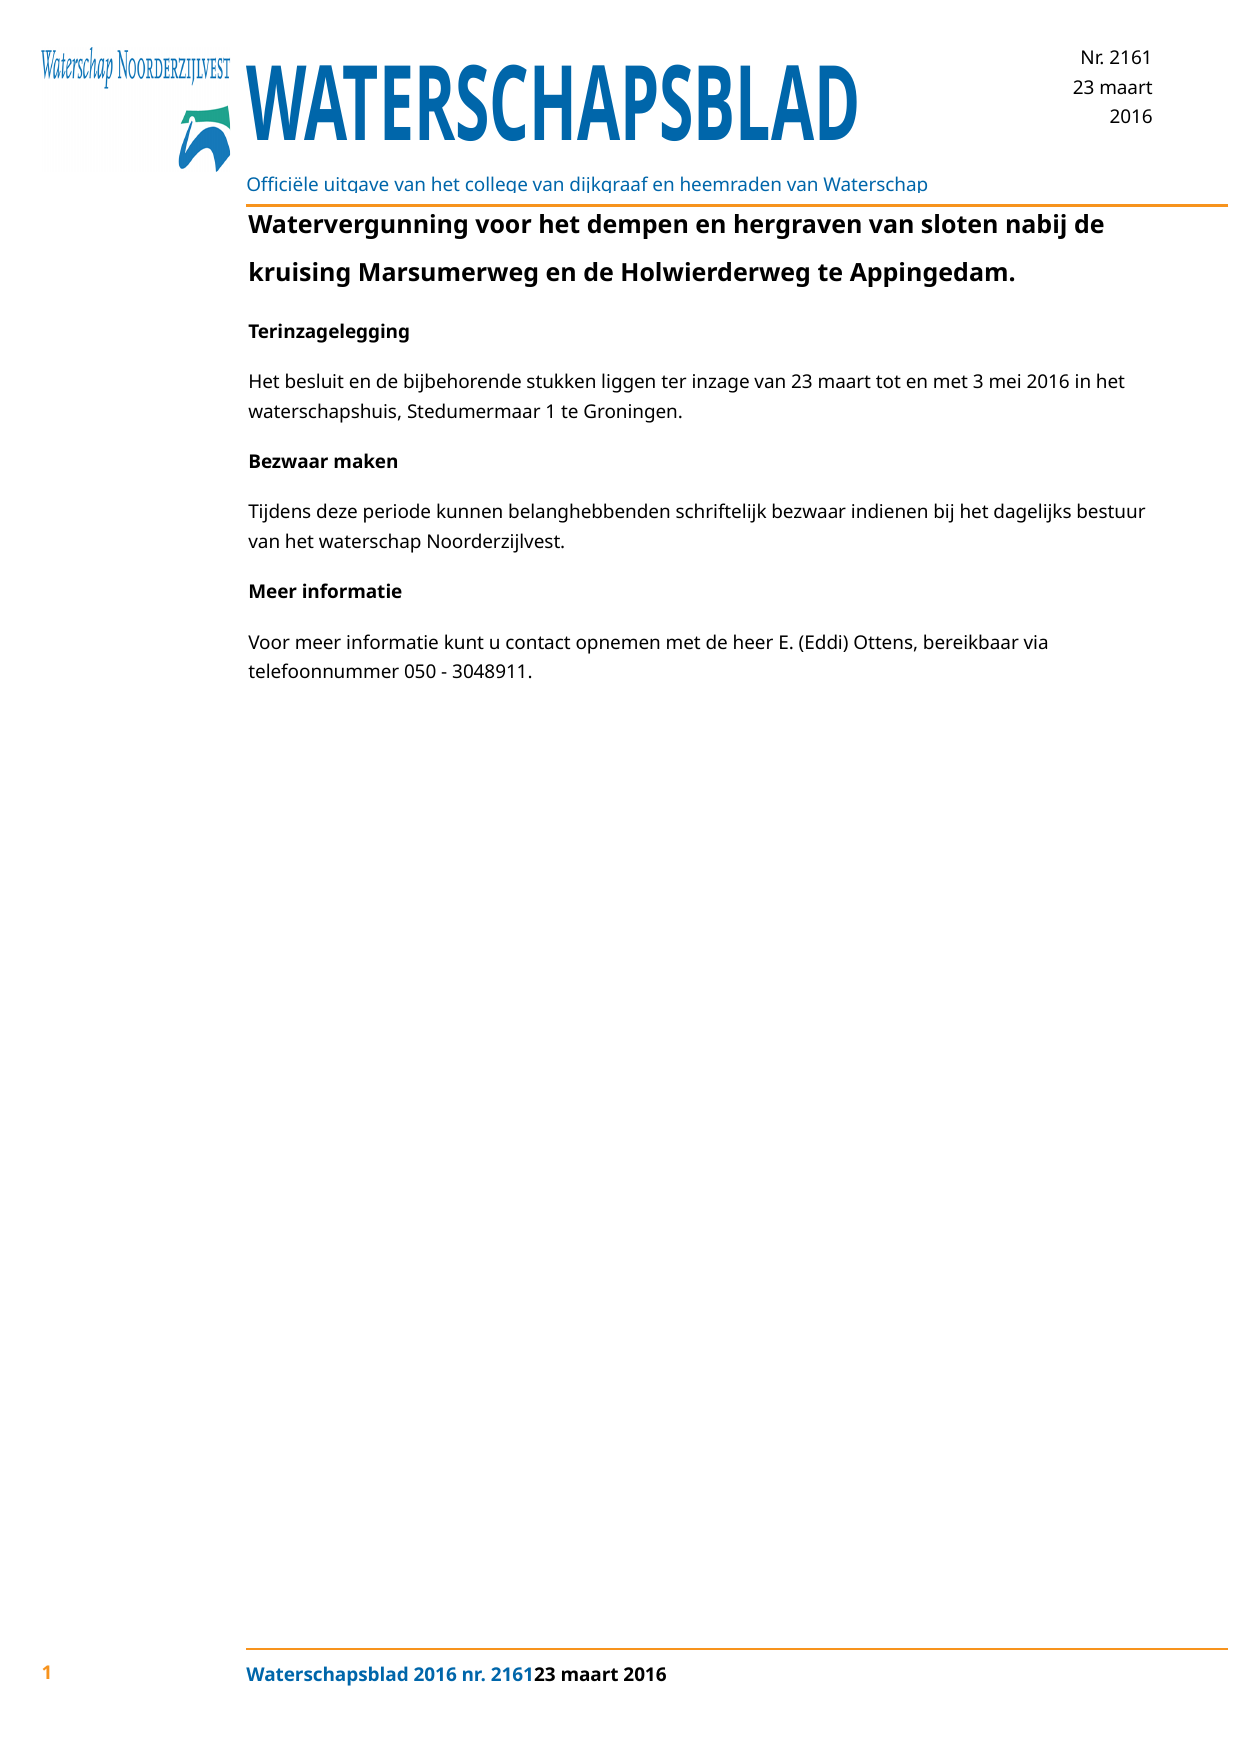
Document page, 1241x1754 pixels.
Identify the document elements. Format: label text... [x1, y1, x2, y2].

text Watervergunning voor het dempen en hergraven van sloten nabij de kruising Marsumerweg en de Holwierderweg te Appingedam. [248, 207, 1152, 288]
text Tijdens deze periode kunnen belanghebbenden schriftelijk bezwaar indienen bij het dagelijks bestuur van het waterschap Noorderzijlvest. [248, 499, 1152, 554]
text Terinzagelegging [248, 318, 1152, 344]
text Meer informatie [248, 579, 1152, 604]
picture [41, 47, 231, 172]
text Voor meer informatie kunt u contact opnemen met de heer E. (Eddi) Ottens, bereikbaar via telefoonnummer 050 - 3048911. [248, 629, 1152, 684]
text Het besluit en de bijbehorende stukken liggen ter inzage van 23 maart tot en met 3 mei 2016 in het waterschapshuis, Stedumermaar 1 te Groningen. [248, 368, 1152, 424]
text Bezwaar maken [248, 448, 1152, 474]
